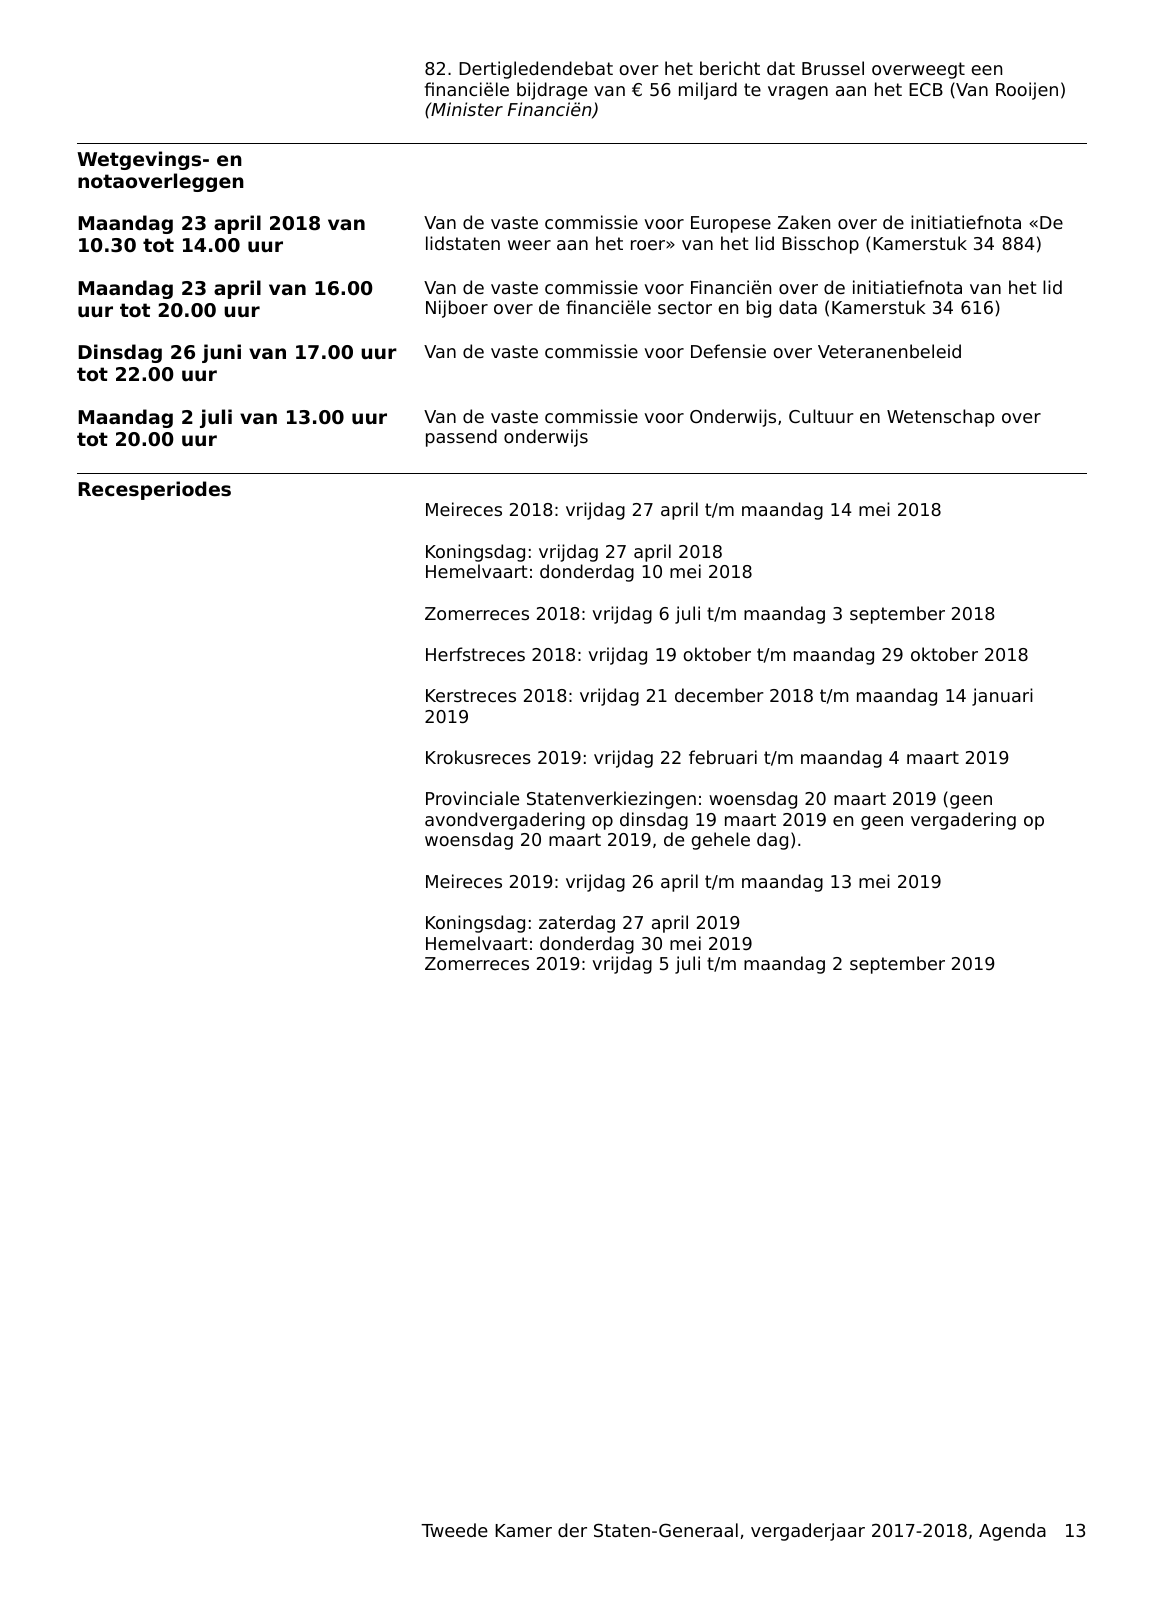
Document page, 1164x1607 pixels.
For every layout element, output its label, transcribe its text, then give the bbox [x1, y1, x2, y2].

table_cell [418, 727, 1087, 748]
table_cell [418, 624, 1087, 645]
table_cell [77, 892, 401, 913]
table_cell Van de vaste commissie voor Financiën over de initiatiefnota van het lid Nijboer over de financiële sector en big data (Kamerstuk 34 616) [418, 278, 1087, 322]
table_cell [77, 789, 401, 851]
table_cell [401, 645, 418, 665]
table_cell Dinsdag 26 juni van 17.00 uur tot 22.00 uur [77, 342, 401, 386]
table_cell [77, 748, 401, 768]
table_header [418, 144, 1087, 192]
table_cell [77, 562, 401, 583]
table_cell [77, 257, 401, 278]
table_cell [418, 521, 1087, 542]
table_cell Van de vaste commissie voor Defensie over Veteranenbeleid [418, 342, 1087, 386]
table_cell [401, 789, 418, 851]
table_cell [401, 727, 418, 748]
table_cell [401, 934, 418, 954]
table_cell [401, 257, 418, 278]
table_cell [77, 913, 401, 933]
table_cell [401, 913, 418, 933]
table_cell Meireces 2018: vrijdag 27 april t/m maandag 14 mei 2018 [418, 500, 1087, 521]
table_cell [401, 407, 418, 451]
table_cell [401, 213, 418, 257]
table_cell [401, 954, 418, 975]
table_cell Van de vaste commissie voor Europese Zaken over de initiatiefnota «De lidstaten weer aan het roer» van het lid Bisschop (Kamerstuk 34 884) [418, 213, 1087, 257]
table_cell Meireces 2019: vrijdag 26 april t/m maandag 13 mei 2019 [418, 872, 1087, 892]
table_cell [77, 521, 401, 542]
table_cell [401, 278, 418, 322]
table_cell Herfstreces 2018: vrijdag 19 oktober t/m maandag 29 oktober 2018 [418, 645, 1087, 665]
table_cell [77, 59, 401, 121]
table_cell [418, 665, 1087, 686]
table_cell [418, 322, 1087, 342]
table_cell Krokusreces 2019: vrijdag 22 februari t/m maandag 4 maart 2019 [418, 748, 1087, 768]
table_cell [77, 645, 401, 665]
table_cell [401, 342, 418, 386]
table_cell [401, 542, 418, 562]
table_cell [77, 583, 401, 603]
table_cell [401, 665, 418, 686]
table_cell [401, 686, 418, 727]
table_cell [77, 872, 401, 892]
table_cell [401, 386, 418, 407]
table_cell [77, 542, 401, 562]
table_cell [77, 934, 401, 954]
table_cell Maandag 2 juli van 13.00 uur tot 20.00 uur [77, 407, 401, 451]
table_cell [418, 257, 1087, 278]
table_cell [77, 624, 401, 645]
table_cell [401, 769, 418, 789]
table_cell [401, 193, 418, 213]
table_header Recesperiodes [77, 474, 401, 500]
table_cell Hemelvaart: donderdag 30 mei 2019 [418, 934, 1087, 954]
table_cell Maandag 23 april 2018 van 10.30 tot 14.00 uur [77, 213, 401, 257]
table_cell [401, 872, 418, 892]
table_cell [401, 748, 418, 768]
table_cell [401, 521, 418, 542]
table_cell Koningsdag: zaterdag 27 april 2019 [418, 913, 1087, 933]
table_cell [77, 386, 401, 407]
table_cell [418, 769, 1087, 789]
table_header Wetgevings- en notaoverleggen [77, 144, 401, 192]
table_cell [418, 851, 1087, 872]
table_cell [401, 604, 418, 624]
table_cell Koningsdag: vrijdag 27 april 2018 [418, 542, 1087, 562]
table_cell [401, 851, 418, 872]
table_cell [418, 892, 1087, 913]
table_cell [77, 500, 401, 521]
table_cell [77, 193, 401, 213]
table_cell [77, 604, 401, 624]
table_cell [77, 686, 401, 727]
table_header [401, 144, 418, 192]
table_cell [401, 322, 418, 342]
table_cell Zomerreces 2018: vrijdag 6 juli t/m maandag 3 september 2018 [418, 604, 1087, 624]
table_cell [401, 892, 418, 913]
table_cell [418, 193, 1087, 213]
table_cell [77, 727, 401, 748]
table_cell [77, 851, 401, 872]
table_cell [77, 665, 401, 686]
table_cell [401, 59, 418, 121]
table_cell Provinciale Statenverkiezingen: woensdag 20 maart 2019 (geen avondvergadering op dinsdag 19 maart 2019 en geen vergadering op woensdag 20 maart 2019, de gehele dag). [418, 789, 1087, 851]
table_cell [77, 769, 401, 789]
table_cell Maandag 23 april van 16.00 uur tot 20.00 uur [77, 278, 401, 322]
table_cell Hemelvaart: donderdag 10 mei 2018 [418, 562, 1087, 583]
table_cell Kerstreces 2018: vrijdag 21 december 2018 t/m maandag 14 januari 2019 [418, 686, 1087, 727]
table_cell [401, 562, 418, 583]
table_cell [401, 583, 418, 603]
table_header [418, 474, 1087, 500]
table_cell Van de vaste commissie voor Onderwijs, Cultuur en Wetenschap over passend onderwijs [418, 407, 1087, 451]
table_cell 82. Dertigledendebat over het bericht dat Brussel overweegt een financiële bijdrage van € 56 miljard te vragen aan het ECB (Van Rooijen) (Minister Financiën) [418, 59, 1087, 121]
table_cell [77, 954, 401, 975]
table_cell Zomerreces 2019: vrijdag 5 juli t/m maandag 2 september 2019 [418, 954, 1087, 975]
table_cell [401, 624, 418, 645]
table_cell [77, 322, 401, 342]
table_cell [401, 500, 418, 521]
table_header [401, 474, 418, 500]
table_cell [418, 583, 1087, 603]
table_cell [418, 386, 1087, 407]
